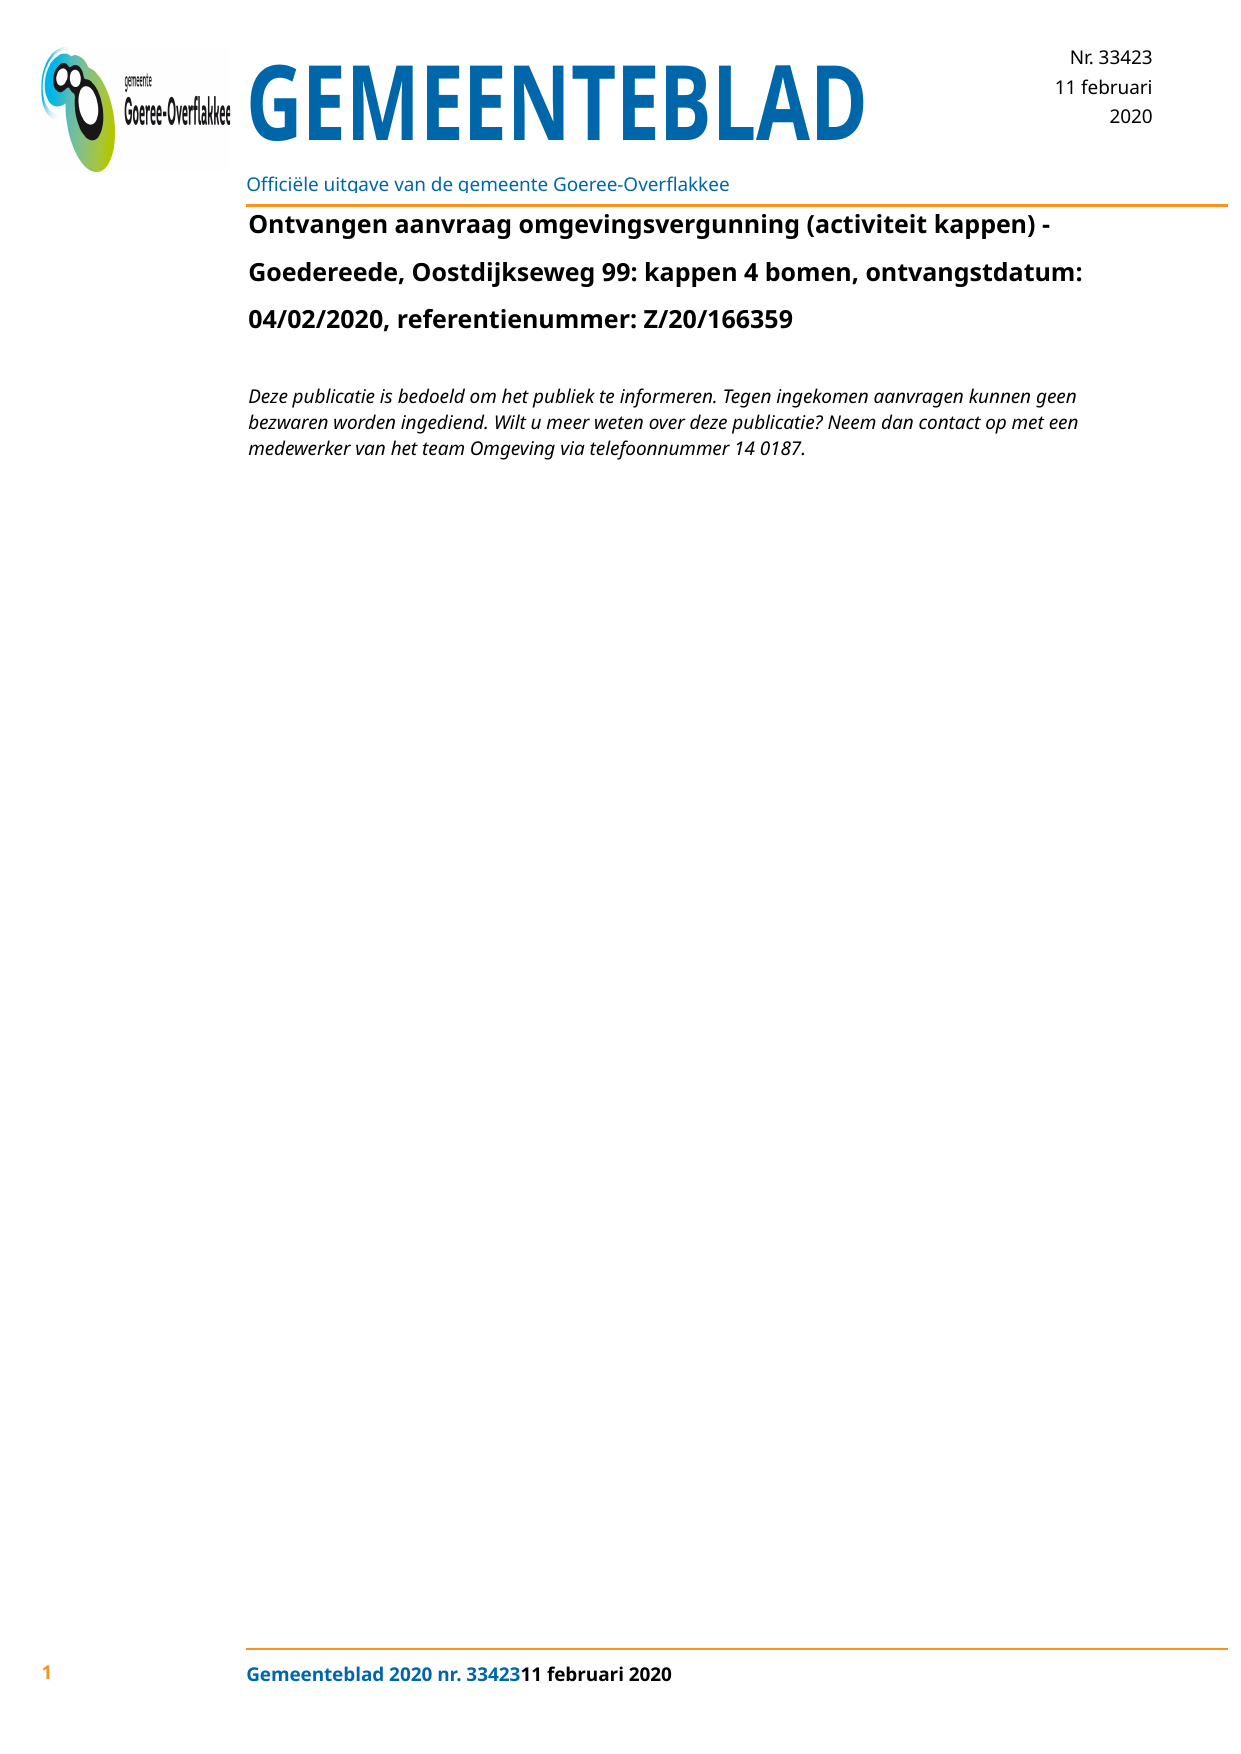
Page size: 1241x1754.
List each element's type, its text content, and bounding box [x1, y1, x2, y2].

text Deze publicatie is bedoeld om het publiek te informeren. Tegen ingekomen aanvragen kunnen geen bezwaren worden ingediend. Wilt u meer weten over deze publicatie? Neem dan contact op met een medewerker van het team Omgeving via telefoonnummer 14 0187. [248, 384, 1152, 461]
picture [41, 47, 231, 172]
text Ontvangen aanvraag omgevingsvergunning (activiteit kappen) - Goedereede, Oostdijkseweg 99: kappen 4 bomen, ontvangstdatum: 04/02/2020, referentienummer: Z/20/166359 [248, 207, 1152, 336]
